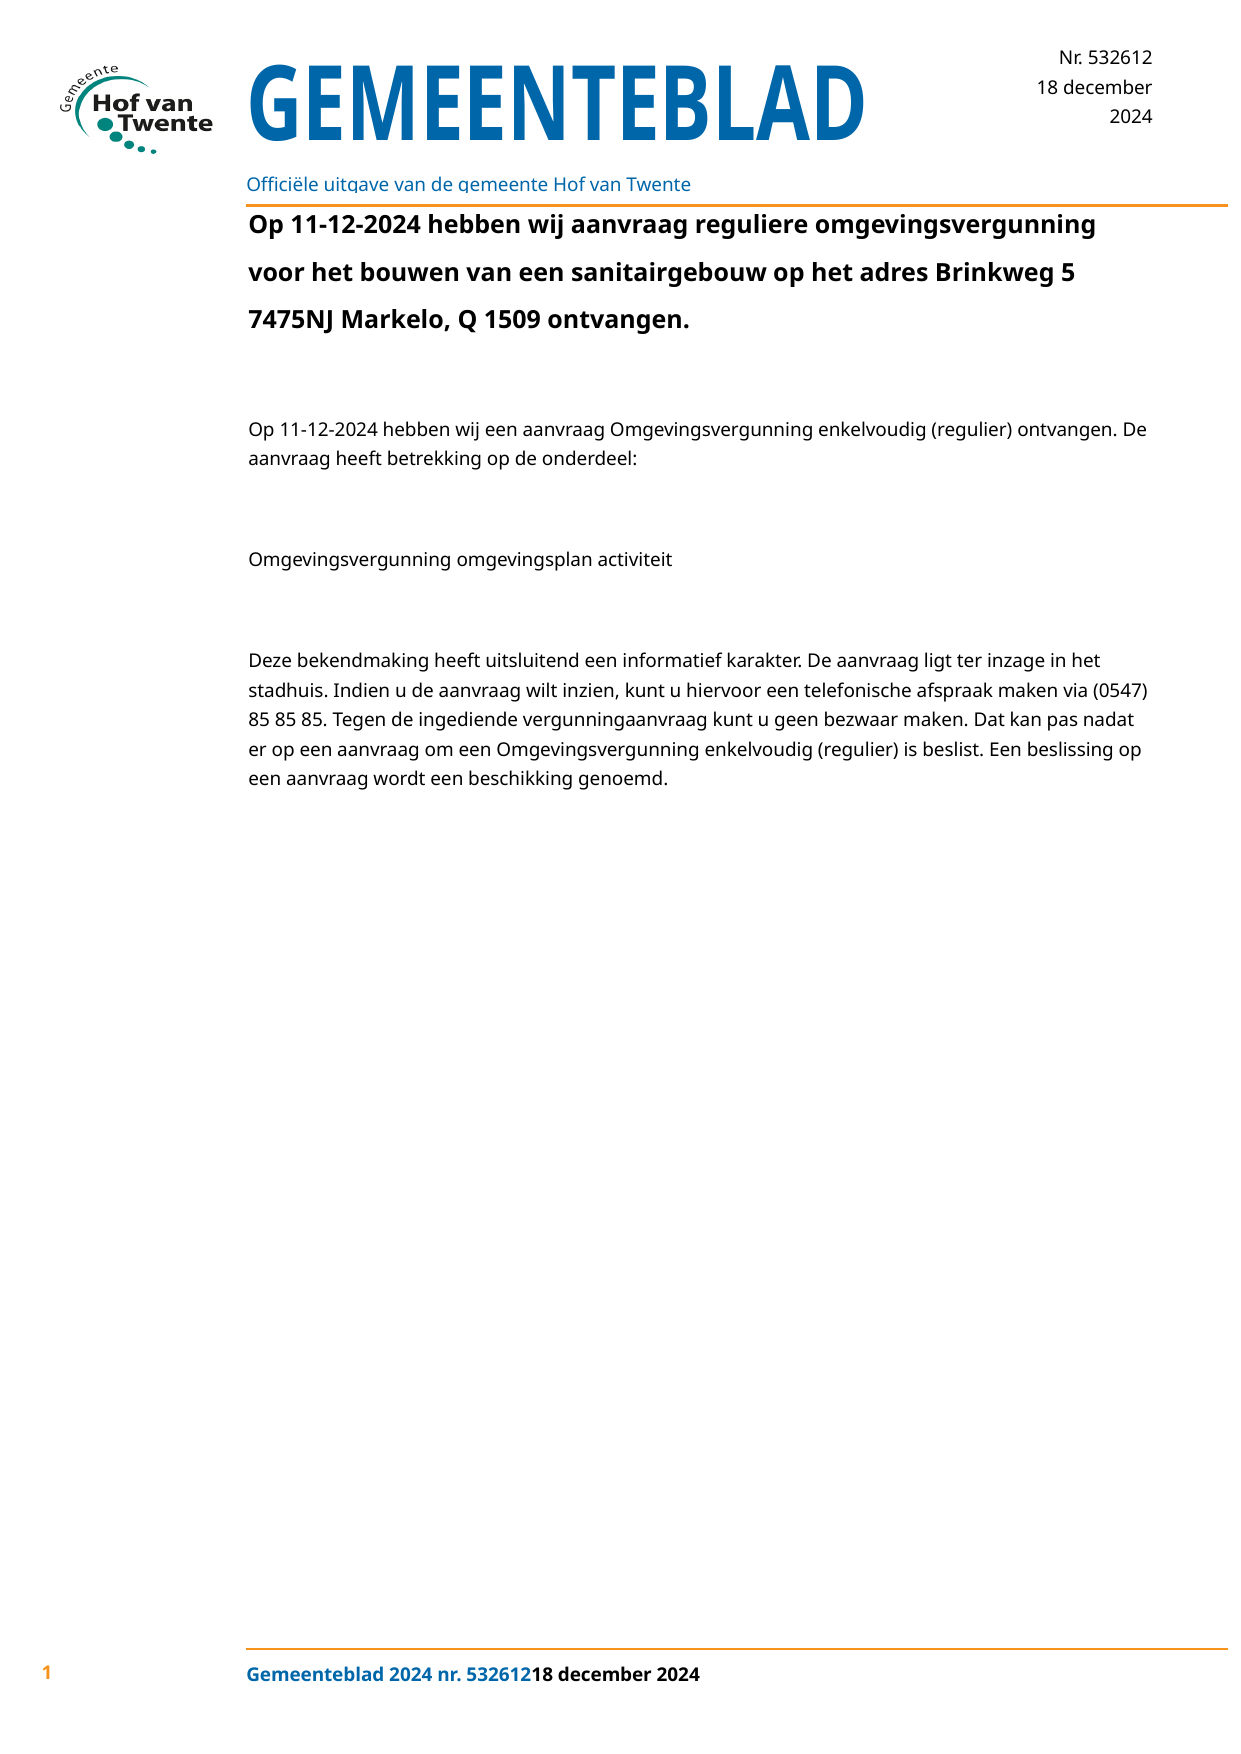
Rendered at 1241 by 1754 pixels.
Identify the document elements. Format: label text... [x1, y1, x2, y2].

text Omgevingsvergunning omgevingsplan activiteit [248, 546, 1152, 572]
text Op 11-12-2024 hebben wij aanvraag reguliere omgevingsvergunning voor het bouwen van een sanitairgebouw op het adres Brinkweg 5 7475NJ Markelo, Q 1509 ontvangen. [248, 207, 1152, 336]
text Op 11-12-2024 hebben wij een aanvraag Omgevingsvergunning enkelvoudig (regulier) ontvangen. De aanvraag heeft betrekking op de onderdeel: [248, 416, 1152, 471]
text Deze bekendmaking heeft uitsluitend een informatief karakter. De aanvraag ligt ter inzage in het stadhuis. Indien u de aanvraag wilt inzien, kunt u hiervoor een telefonische afspraak maken via (0547) 85 85 85. Tegen de ingediende vergunningaanvraag kunt u geen bezwaar maken. Dat kan pas nadat er op een aanvraag om een Omgevingsvergunning enkelvoudig (regulier) is beslist. Een beslissing op een aanvraag wordt een beschikking genoemd. [248, 647, 1152, 791]
picture [41, 47, 231, 172]
